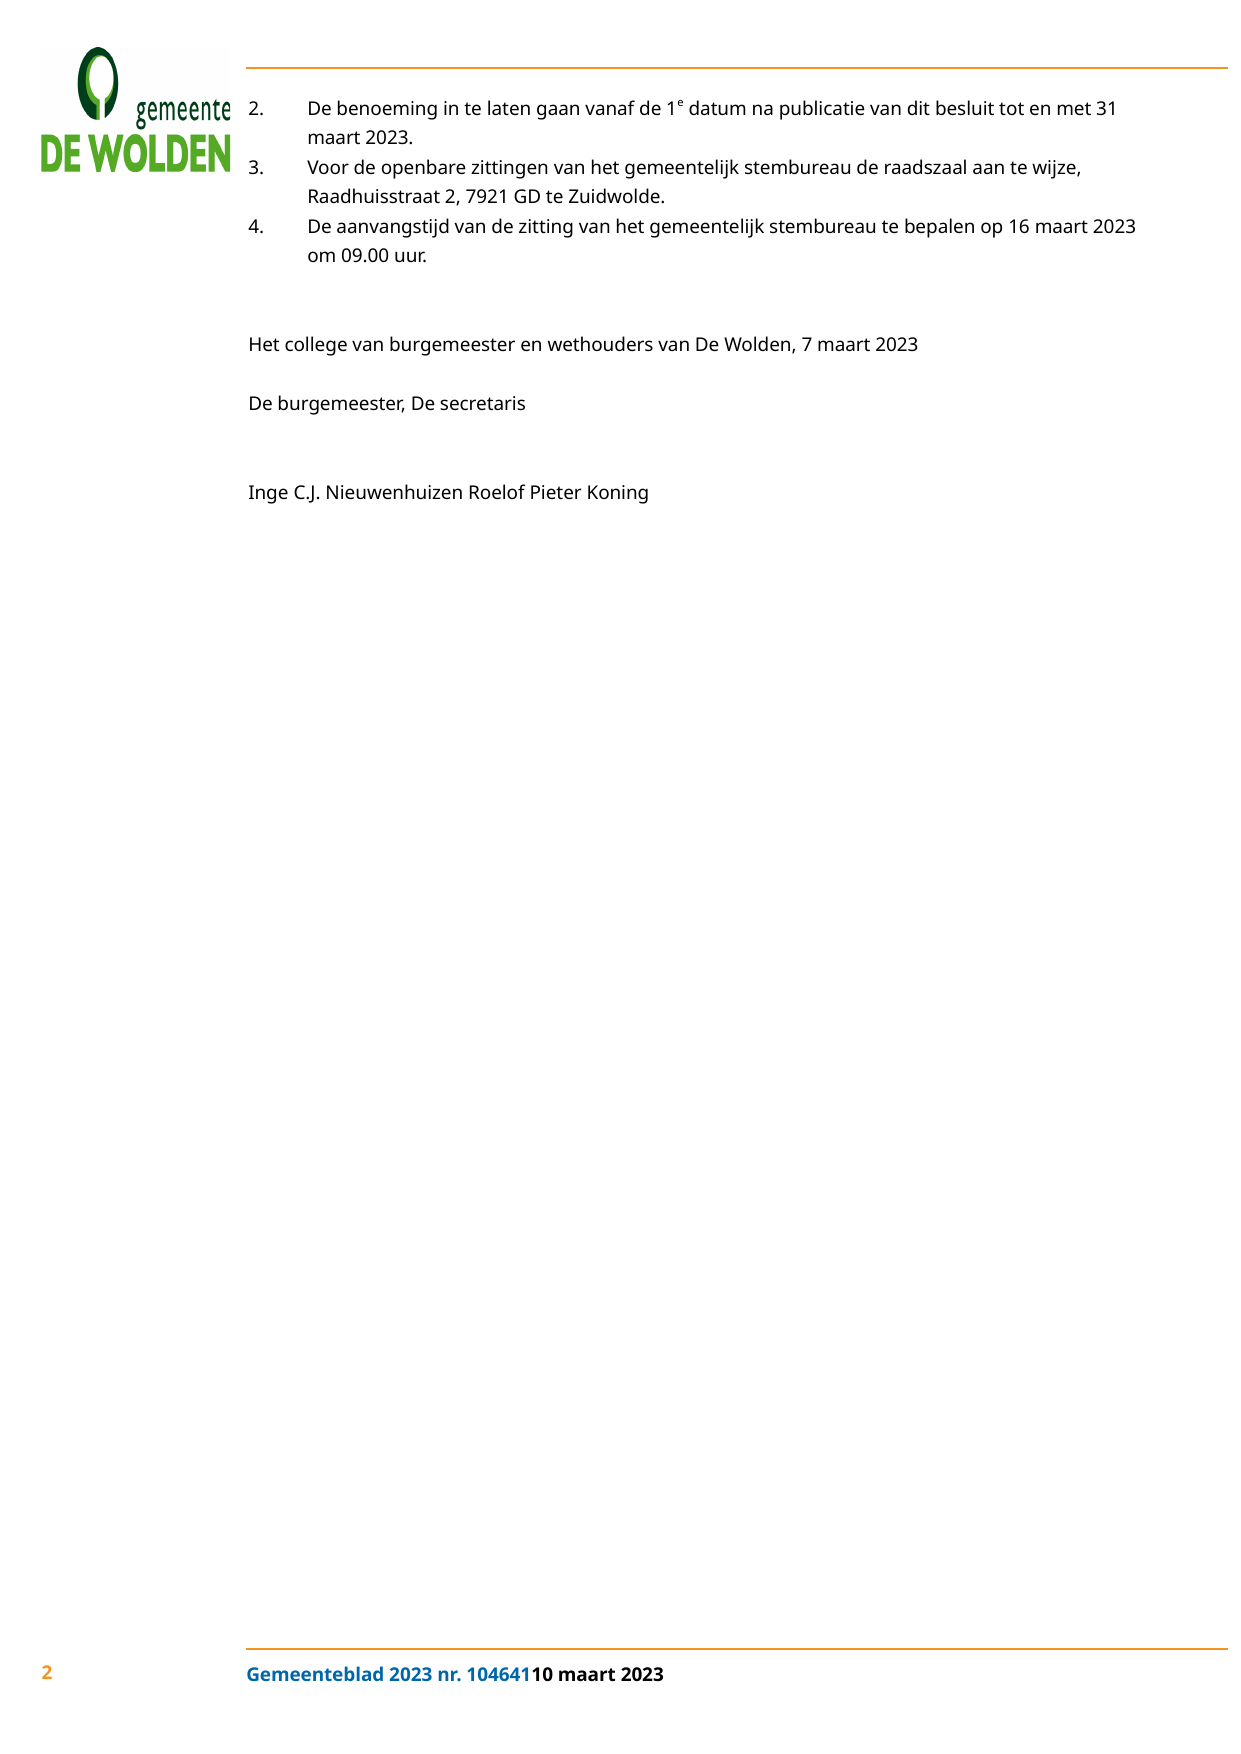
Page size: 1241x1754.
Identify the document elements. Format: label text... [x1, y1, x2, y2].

text Het college van burgemeester en wethouders van De Wolden, 7 maart 2023 [248, 331, 1152, 357]
list De benoeming in te laten gaan vanaf de 1e datum na publicatie van dit besluit tot en met 31 maart 2023. [248, 95, 1152, 150]
text De burgemeester, De secretaris [248, 391, 1152, 416]
list Voor de openbare zittingen van het gemeentelijk stembureau de raadszaal aan te wijze, Raadhuisstraat 2, 7921 GD te Zuidwolde. [248, 154, 1152, 209]
list De aanvangstijd van de zitting van het gemeentelijk stembureau te bepalen op 16 maart 2023 om 09.00 uur. [248, 213, 1152, 268]
picture [41, 47, 231, 172]
text Inge C.J. Nieuwenhuizen Roelof Pieter Koning [248, 479, 1152, 505]
